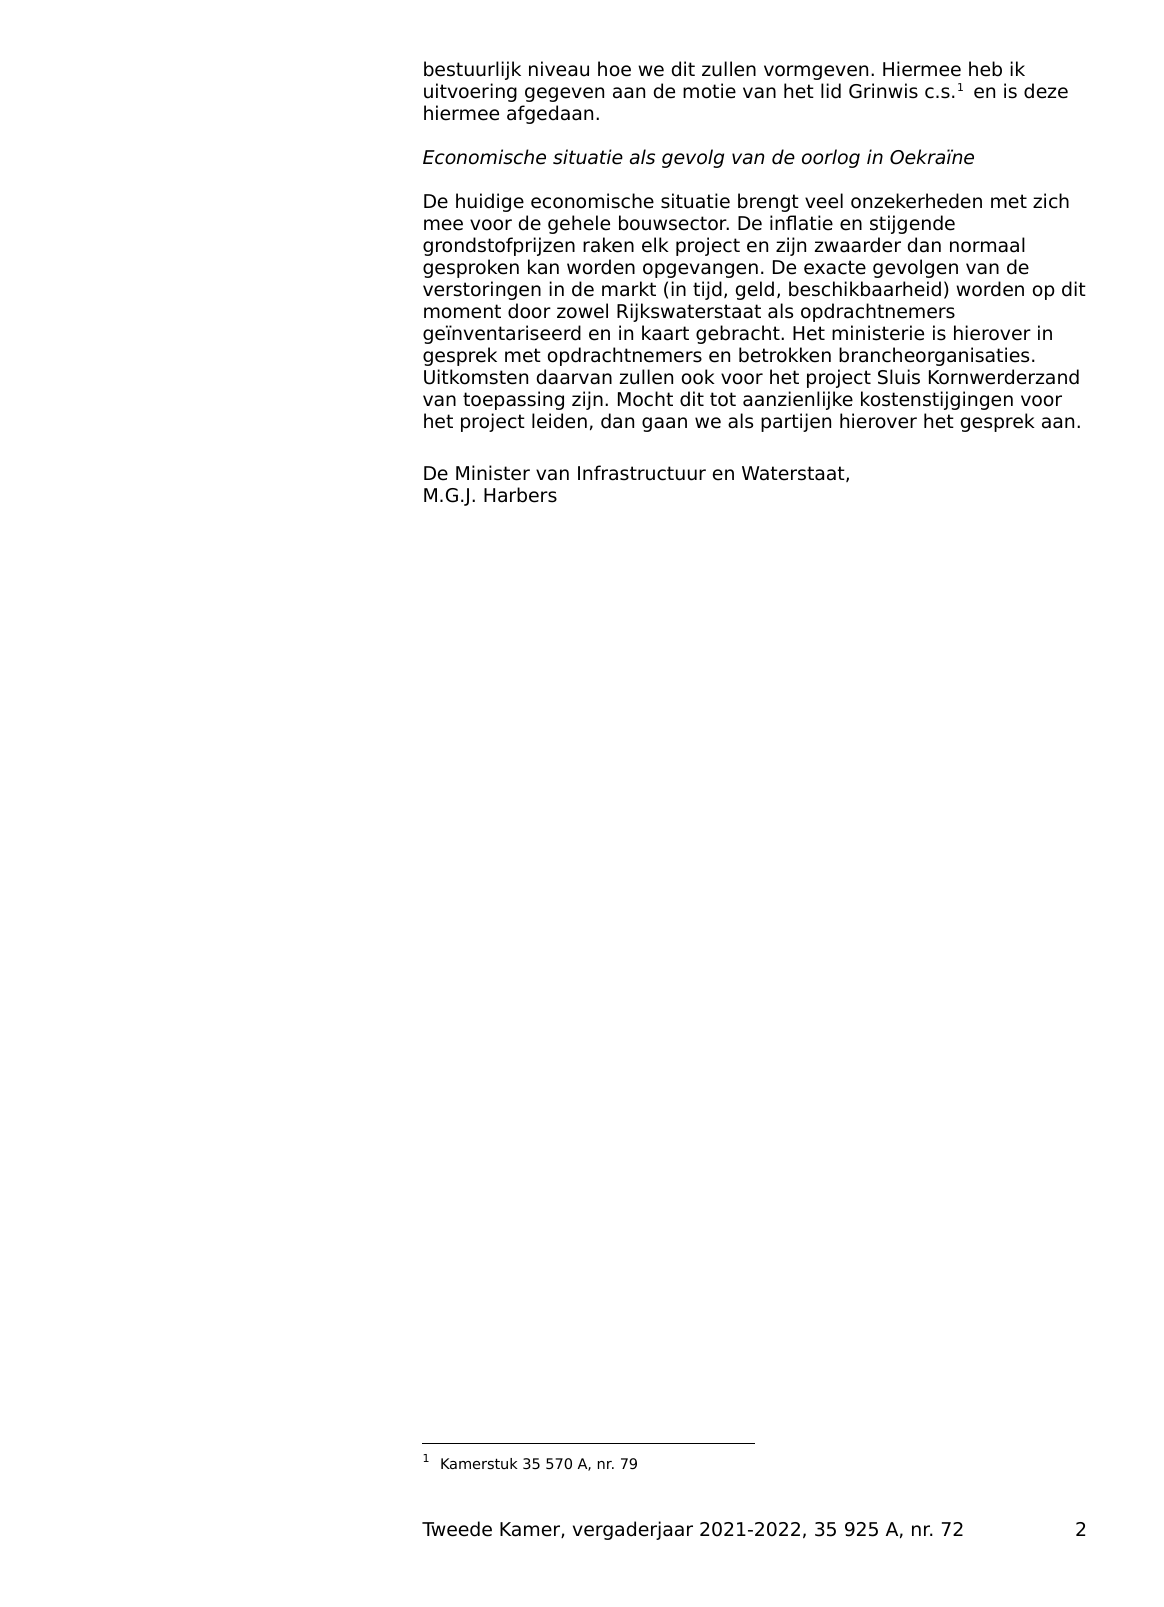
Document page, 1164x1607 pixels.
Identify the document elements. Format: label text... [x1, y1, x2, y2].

text bestuurlijk niveau hoe we dit zullen vormgeven. Hiermee heb ik uitvoering gegeven aan de motie van het lid Grinwis c.s. en is deze hiermee afgedaan. [422, 59, 1087, 125]
text De huidige economische situatie brengt veel onzekerheden met zich mee voor de gehele bouwsector. De inflatie en stijgende grondstofprijzen raken elk project en zijn zwaarder dan normaal gesproken kan worden opgevangen. De exacte gevolgen van de verstoringen in de markt (in tijd, geld, beschikbaarheid) worden op dit moment door zowel Rijkswaterstaat als opdrachtnemers geïnventariseerd en in kaart gebracht. Het ministerie is hierover in gesprek met opdrachtnemers en betrokken brancheorganisaties. Uitkomsten daarvan zullen ook voor het project Sluis Kornwerderzand van toepassing zijn. Mocht dit tot aanzienlijke kostenstijgingen voor het project leiden, dan gaan we als partijen hierover het gesprek aan. [422, 191, 1087, 433]
text Kamerstuk 35 570 A, nr. 79 [422, 1452, 1087, 1474]
subtitle Economische situatie als gevolg van de oorlog in Oekraïne [422, 147, 1087, 169]
text De Minister van Infrastructuur en Waterstaat, M.G.J. Harbers [422, 463, 1087, 507]
